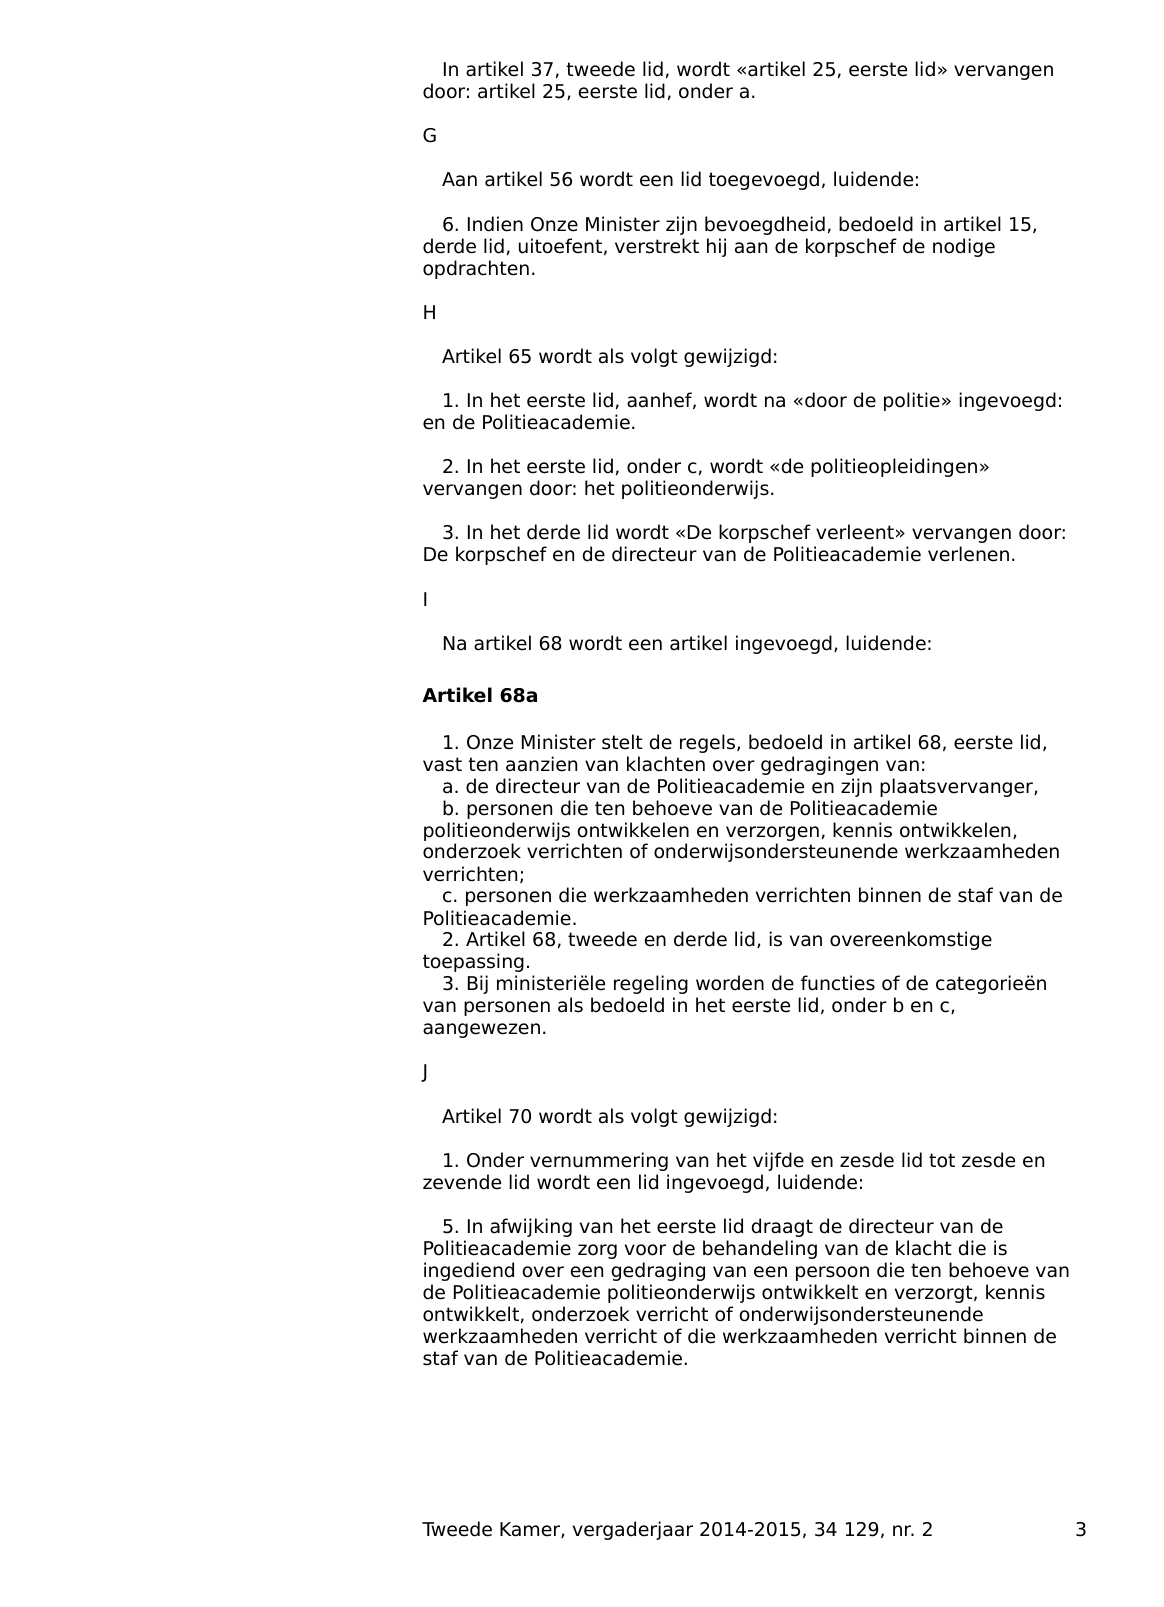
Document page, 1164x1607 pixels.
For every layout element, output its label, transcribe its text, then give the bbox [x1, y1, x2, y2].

text H [422, 302, 1087, 324]
text b. personen die ten behoeve van de Politieacademie politieonderwijs ontwikkelen en verzorgen, kennis ontwikkelen, onderzoek verrichten of onderwijsondersteunende werkzaamheden verrichten; [422, 797, 1087, 885]
text 2. In het eerste lid, onder c, wordt «de politieopleidingen» vervangen door: het politieonderwijs. [422, 456, 1087, 500]
text 3. Bij ministeriële regeling worden de functies of de categorieën van personen als bedoeld in het eerste lid, onder b en c, aangewezen. [422, 973, 1087, 1039]
text Artikel 65 wordt als volgt gewijzigd: [422, 346, 1087, 368]
text 2. Artikel 68, tweede en derde lid, is van overeenkomstige toepassing. [422, 929, 1087, 973]
subtitle Artikel 68a [422, 684, 1087, 707]
text a. de directeur van de Politieacademie en zijn plaatsvervanger, [422, 776, 1087, 797]
text 6. Indien Onze Minister zijn bevoegdheid, bedoeld in artikel 15, derde lid, uitoefent, verstrekt hij aan de korpschef de nodige opdrachten. [422, 213, 1087, 279]
text 1. Onze Minister stelt de regels, bedoeld in artikel 68, eerste lid, vast ten aanzien van klachten over gedragingen van: [422, 732, 1087, 776]
text G [422, 125, 1087, 147]
text In artikel 37, tweede lid, wordt «artikel 25, eerste lid» vervangen door: artikel 25, eerste lid, onder a. [422, 59, 1087, 103]
text 5. In afwijking van het eerste lid draagt de directeur van de Politieacademie zorg voor de behandeling van de klacht die is ingediend over een gedraging van een persoon die ten behoeve van de Politieacademie politieonderwijs ontwikkelt en verzorgt, kennis ontwikkelt, onderzoek verricht of onderwijsondersteunende werkzaamheden verricht of die werkzaamheden verricht binnen de staf van de Politieacademie. [422, 1216, 1087, 1370]
text Artikel 70 wordt als volgt gewijzigd: [422, 1106, 1087, 1128]
text Aan artikel 56 wordt een lid toegevoegd, luidende: [422, 169, 1087, 191]
text J [422, 1061, 1087, 1083]
text 1. In het eerste lid, aanhef, wordt na «door de politie» ingevoegd: en de Politieacademie. [422, 390, 1087, 434]
text 1. Onder vernummering van het vijfde en zesde lid tot zesde en zevende lid wordt een lid ingevoegd, luidende: [422, 1150, 1087, 1194]
text Na artikel 68 wordt een artikel ingevoegd, luidende: [422, 633, 1087, 654]
text c. personen die werkzaamheden verrichten binnen de staf van de Politieacademie. [422, 885, 1087, 929]
text 3. In het derde lid wordt «De korpschef verleent» vervangen door: De korpschef en de directeur van de Politieacademie verlenen. [422, 522, 1087, 566]
text I [422, 588, 1087, 610]
